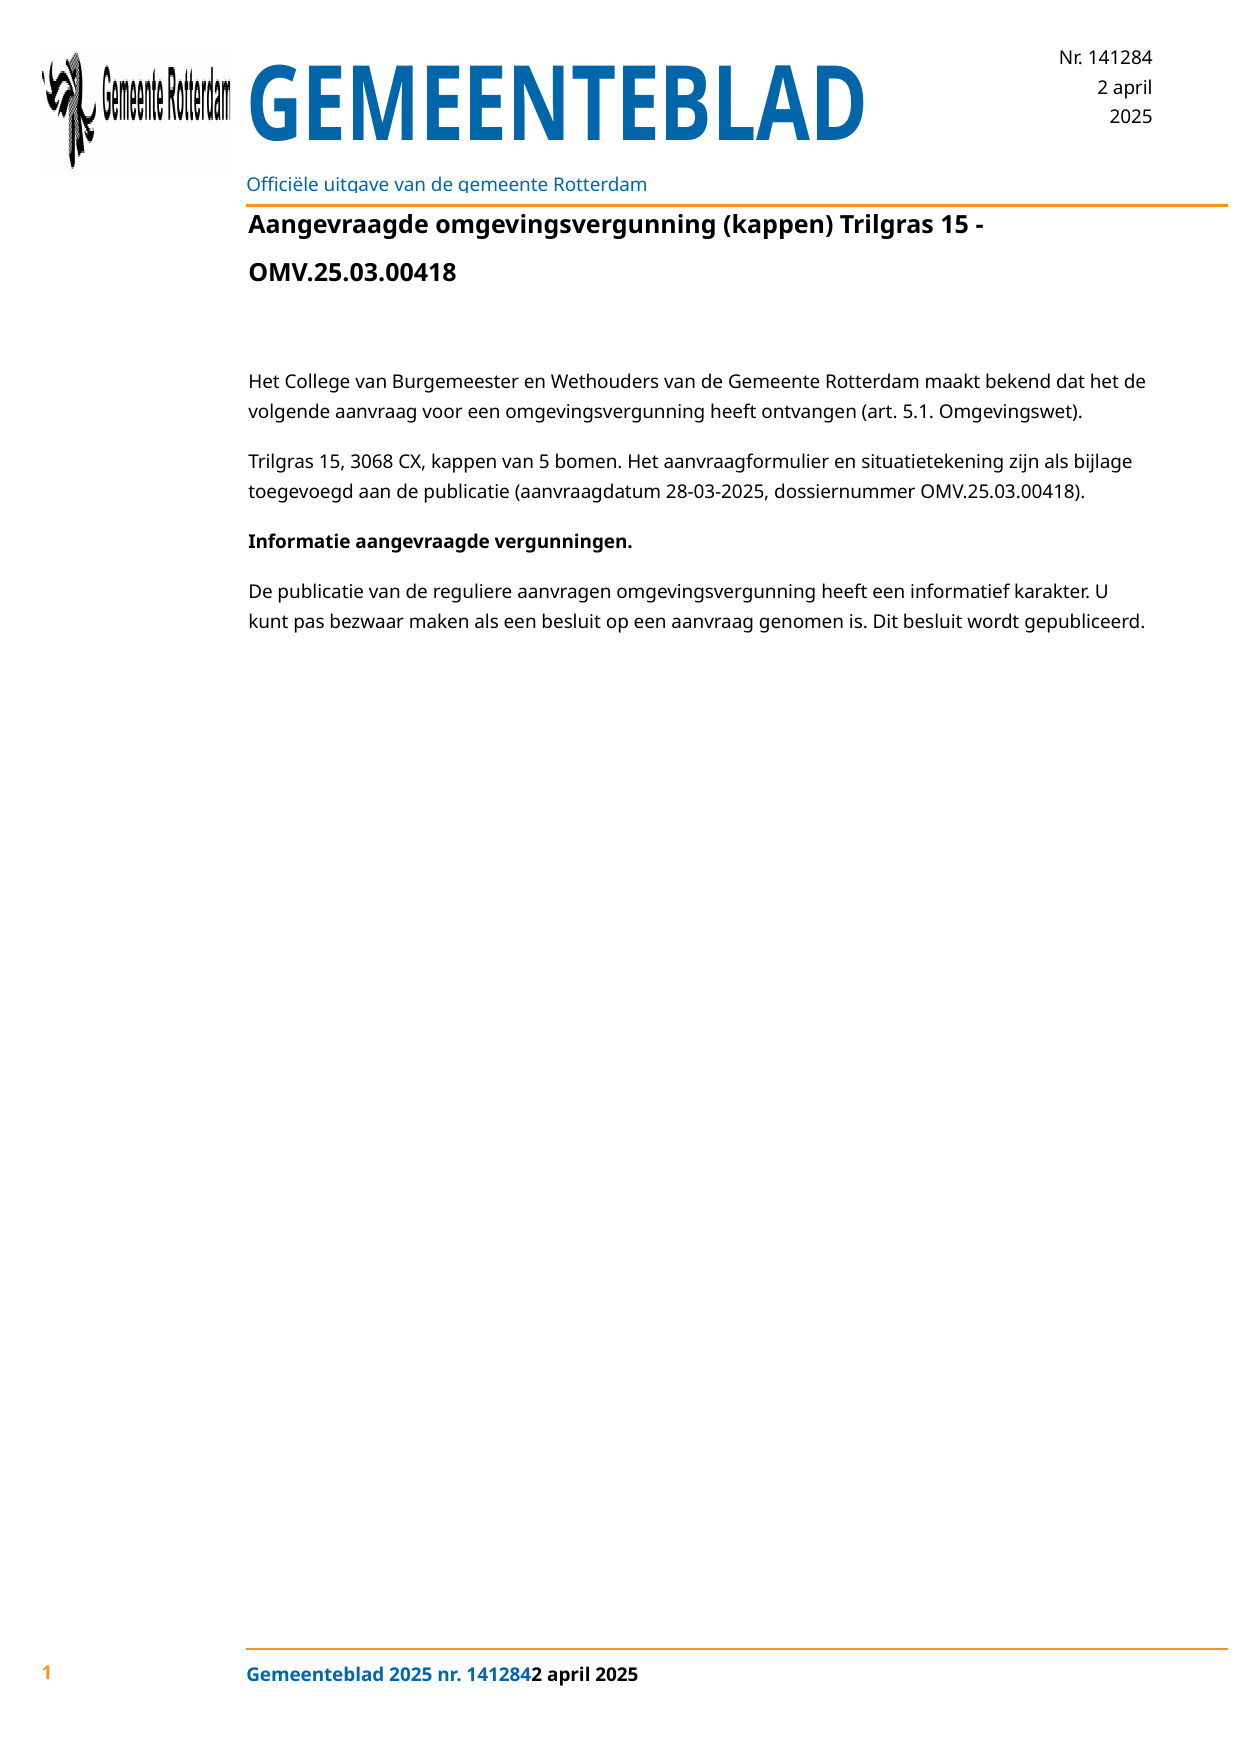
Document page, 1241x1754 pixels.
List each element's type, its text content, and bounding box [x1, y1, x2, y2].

text Het College van Burgemeester en Wethouders van de Gemeente Rotterdam maakt bekend dat het de volgende aanvraag voor een omgevingsvergunning heeft ontvangen (art. 5.1. Omgevingswet). [248, 368, 1152, 424]
text Informatie aangevraagde vergunningen. [248, 528, 1152, 554]
text Trilgras 15, 3068 CX, kappen van 5 bomen. Het aanvraagformulier en situatietekening zijn als bijlage toegevoegd aan de publicatie (aanvraagdatum 28-03-2025, dossiernummer OMV.25.03.00418). [248, 448, 1152, 504]
text De publicatie van de reguliere aanvragen omgevingsvergunning heeft een informatief karakter. U kunt pas bezwaar maken als een besluit op een aanvraag genomen is. Dit besluit wordt gepubliceerd. [248, 579, 1152, 634]
text Aangevraagde omgevingsvergunning (kappen) Trilgras 15 - OMV.25.03.00418 [248, 207, 1152, 288]
picture [41, 47, 231, 172]
